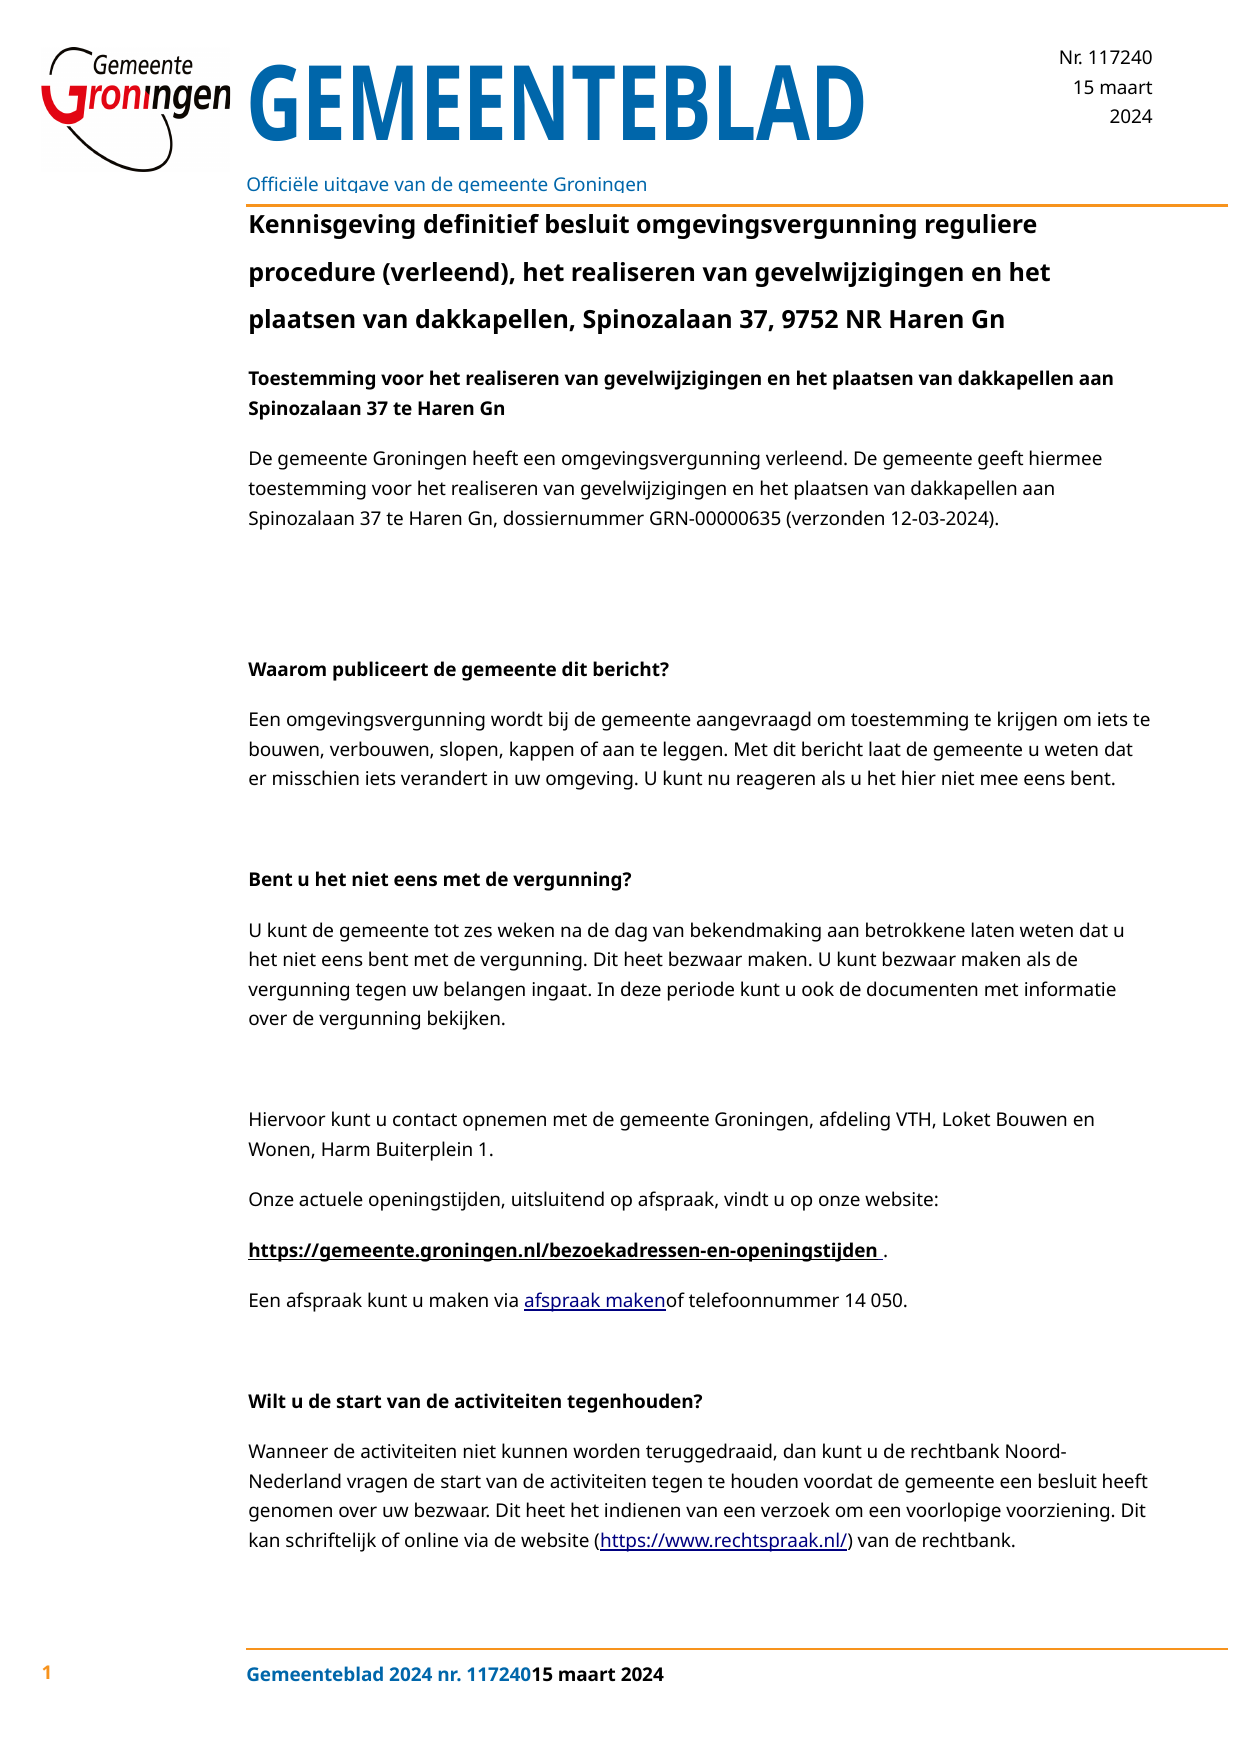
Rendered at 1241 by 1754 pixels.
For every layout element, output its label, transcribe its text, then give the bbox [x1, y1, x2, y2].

text Een omgevingsvergunning wordt bij de gemeente aangevraagd om toestemming te krijgen om iets te bouwen, verbouwen, slopen, kappen of aan te leggen. Met dit bericht laat de gemeente u weten dat er misschien iets verandert in uw omgeving. U kunt nu reageren als u het hier niet mee eens bent. [248, 706, 1152, 791]
text Kennisgeving definitief besluit omgevingsvergunning reguliere procedure (verleend), het realiseren van gevelwijzigingen en het plaatsen van dakkapellen, Spinozalaan 37, 9752 NR Haren Gn [248, 207, 1152, 336]
text Wilt u de start van de activiteiten tegenhouden? [248, 1388, 1152, 1414]
text U kunt de gemeente tot zes weken na de dag van bekendmaking aan betrokkene laten weten dat u het niet eens bent met de vergunning. Dit heet bezwaar maken. U kunt bezwaar maken als de vergunning tegen uw belangen ingaat. In deze periode kunt u ook de documenten met informatie over de vergunning bekijken. [248, 917, 1152, 1031]
text Bent u het niet eens met de vergunning? [248, 866, 1152, 892]
text De gemeente Groningen heeft een omgevingsvergunning verleend. De gemeente geeft hiermee toestemming voor het realiseren van gevelwijzigingen en het plaatsen van dakkapellen aan Spinozalaan 37 te Haren Gn, dossiernummer GRN-00000635 (verzonden 12-03-2024). [248, 446, 1152, 530]
text Onze actuele openingstijden, uitsluitend op afspraak, vindt u op onze website: [248, 1186, 1152, 1212]
picture [41, 47, 231, 172]
text Toestemming voor het realiseren van gevelwijzigingen en het plaatsen van dakkapellen aan Spinozalaan 37 te Haren Gn [248, 366, 1152, 421]
text Wanneer de activiteiten niet kunnen worden teruggedraaid, dan kunt u de rechtbank Noord-Nederland vragen de start van de activiteiten tegen te houden voordat de gemeente een besluit heeft genomen over uw bezwaar. Dit heet het indienen van een verzoek om een voorlopige voorziening. Dit kan schriftelijk of online via de website (https://www.rechtspraak.nl/) van de rechtbank. [248, 1438, 1152, 1553]
text https://gemeente.groningen.nl/bezoekadressen-en-openingstijden . [248, 1237, 1152, 1262]
text Een afspraak kunt u maken via afspraak makenof telefoonnummer 14 050. [248, 1287, 1152, 1313]
text Hiervoor kunt u contact opnemen met de gemeente Groningen, afdeling VTH, Loket Bouwen en Wonen, Harm Buiterplein 1. [248, 1106, 1152, 1162]
text Waarom publiceert de gemeente dit bericht? [248, 656, 1152, 682]
